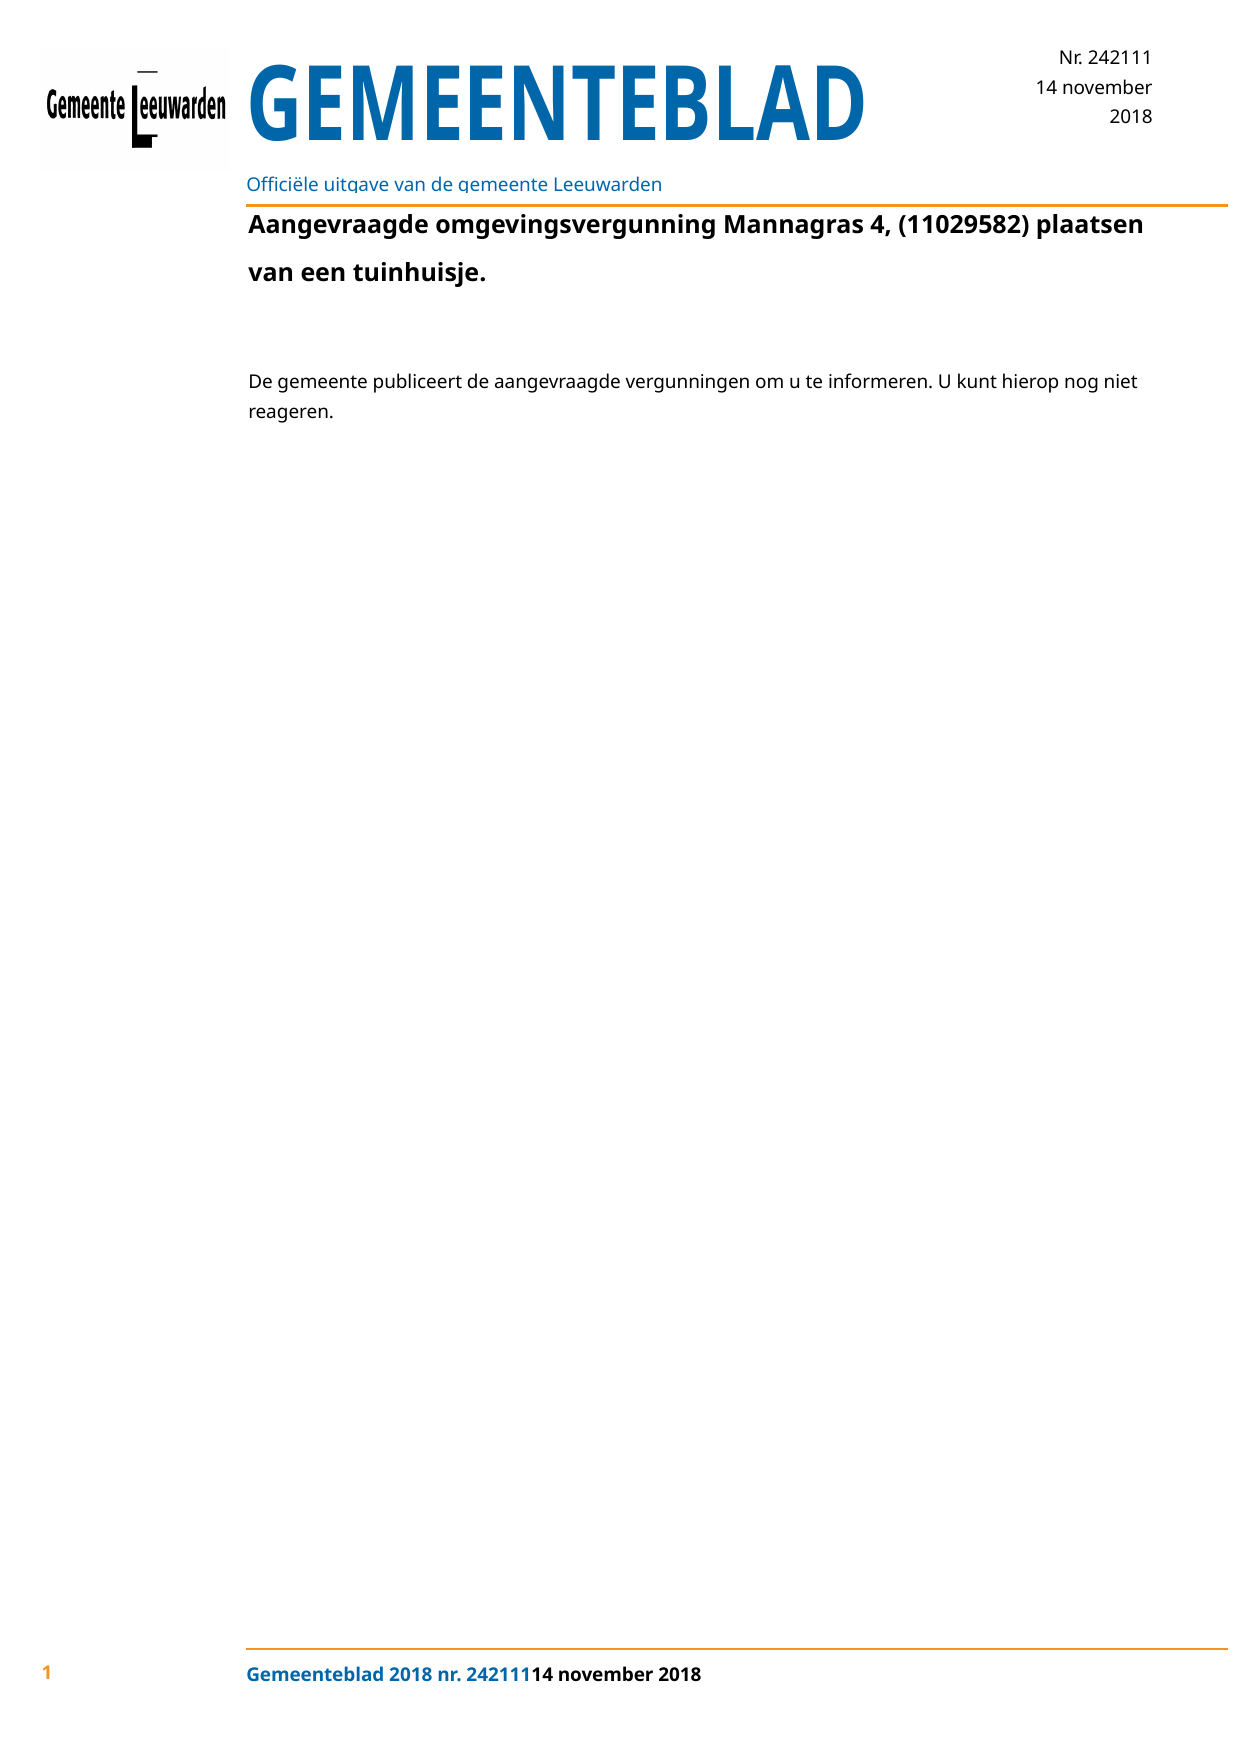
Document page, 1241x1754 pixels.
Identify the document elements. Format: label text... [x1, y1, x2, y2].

picture [41, 47, 231, 172]
text De gemeente publiceert de aangevraagde vergunningen om u te informeren. U kunt hierop nog niet reageren. [248, 368, 1152, 424]
text Aangevraagde omgevingsvergunning Mannagras 4, (11029582) plaatsen van een tuinhuisje. [248, 207, 1152, 288]
